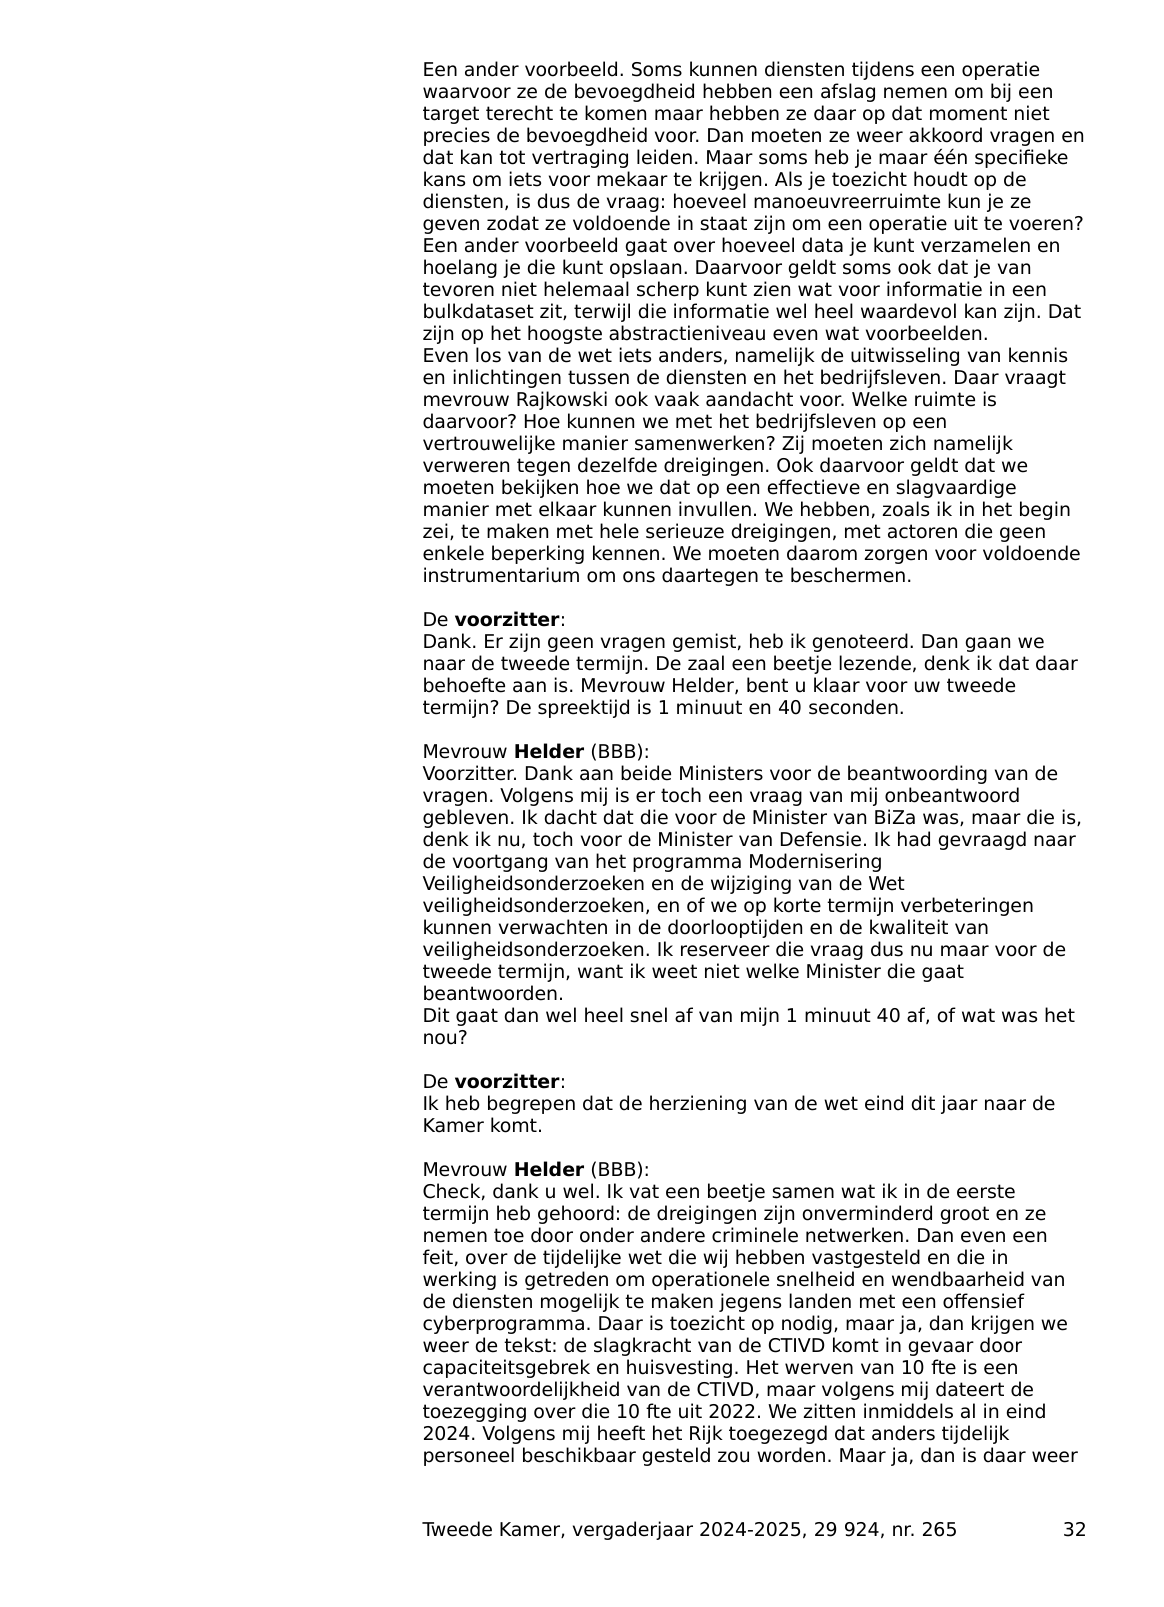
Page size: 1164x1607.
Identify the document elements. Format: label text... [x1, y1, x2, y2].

text Voorzitter. Dank aan beide Ministers voor de beantwoording van de vragen. Volgens mij is er toch een vraag van mij onbeantwoord gebleven. Ik dacht dat die voor de Minister van BiZa was, maar die is, denk ik nu, toch voor de Minister van Defensie. Ik had gevraagd naar de voortgang van het programma Modernisering Veiligheidsonderzoeken en de wijziging van de Wet veiligheidsonderzoeken, en of we op korte termijn verbeteringen kunnen verwachten in de doorlooptijden en de kwaliteit van veiligheidsonderzoeken. Ik reserveer die vraag dus nu maar voor de tweede termijn, want ik weet niet welke Minister die gaat beantwoorden. [422, 763, 1087, 1004]
text Dit gaat dan wel heel snel af van mijn 1 minuut 40 af, of wat was het nou? [422, 1004, 1087, 1048]
text Ik heb begrepen dat de herziening van de wet eind dit jaar naar de Kamer komt. [422, 1093, 1087, 1137]
text De voorzitter: [422, 609, 1087, 631]
text Een ander voorbeeld gaat over hoeveel data je kunt verzamelen en hoelang je die kunt opslaan. Daarvoor geldt soms ook dat je van tevoren niet helemaal scherp kunt zien wat voor informatie in een bulkdataset zit, terwijl die informatie wel heel waardevol kan zijn. Dat zijn op het hoogste abstractieniveau even wat voorbeelden. [422, 235, 1087, 345]
text Check, dank u wel. Ik vat een beetje samen wat ik in de eerste termijn heb gehoord: de dreigingen zijn onverminderd groot en ze nemen toe door onder andere criminele netwerken. Dan even een feit, over de tijdelijke wet die wij hebben vastgesteld en die in werking is getreden om operationele snelheid en wendbaarheid van de diensten mogelijk te maken jegens landen met een offensief cyberprogramma. Daar is toezicht op nodig, maar ja, dan krijgen we weer de tekst: de slagkracht van de CTIVD komt in gevaar door capaciteitsgebrek en huisvesting. Het werven van 10 fte is een verantwoordelijkheid van de CTIVD, maar volgens mij dateert de toezegging over die 10 fte uit 2022. We zitten inmiddels al in eind 2024. Volgens mij heeft het Rijk toegezegd dat anders tijdelijk personeel beschikbaar gesteld zou worden. Maar ja, dan is daar weer [422, 1181, 1087, 1467]
text Mevrouw Helder (BBB): [422, 741, 1087, 763]
text Dank. Er zijn geen vragen gemist, heb ik genoteerd. Dan gaan we naar de tweede termijn. De zaal een beetje lezende, denk ik dat daar behoefte aan is. Mevrouw Helder, bent u klaar voor uw tweede termijn? De spreektijd is 1 minuut en 40 seconden. [422, 631, 1087, 719]
text Een ander voorbeeld. Soms kunnen diensten tijdens een operatie waarvoor ze de bevoegdheid hebben een afslag nemen om bij een target terecht te komen maar hebben ze daar op dat moment niet precies de bevoegdheid voor. Dan moeten ze weer akkoord vragen en dat kan tot vertraging leiden. Maar soms heb je maar één specifieke kans om iets voor mekaar te krijgen. Als je toezicht houdt op de diensten, is dus de vraag: hoeveel manoeuvreerruimte kun je ze geven zodat ze voldoende in staat zijn om een operatie uit te voeren? [422, 59, 1087, 235]
text Mevrouw Helder (BBB): [422, 1159, 1087, 1181]
text Even los van de wet iets anders, namelijk de uitwisseling van kennis en inlichtingen tussen de diensten en het bedrijfsleven. Daar vraagt mevrouw Rajkowski ook vaak aandacht voor. Welke ruimte is daarvoor? Hoe kunnen we met het bedrijfsleven op een vertrouwelijke manier samenwerken? Zij moeten zich namelijk verweren tegen dezelfde dreigingen. Ook daarvoor geldt dat we moeten bekijken hoe we dat op een effectieve en slagvaardige manier met elkaar kunnen invullen. We hebben, zoals ik in het begin zei, te maken met hele serieuze dreigingen, met actoren die geen enkele beperking kennen. We moeten daarom zorgen voor voldoende instrumentarium om ons daartegen te beschermen. [422, 345, 1087, 587]
text De voorzitter: [422, 1071, 1087, 1093]
